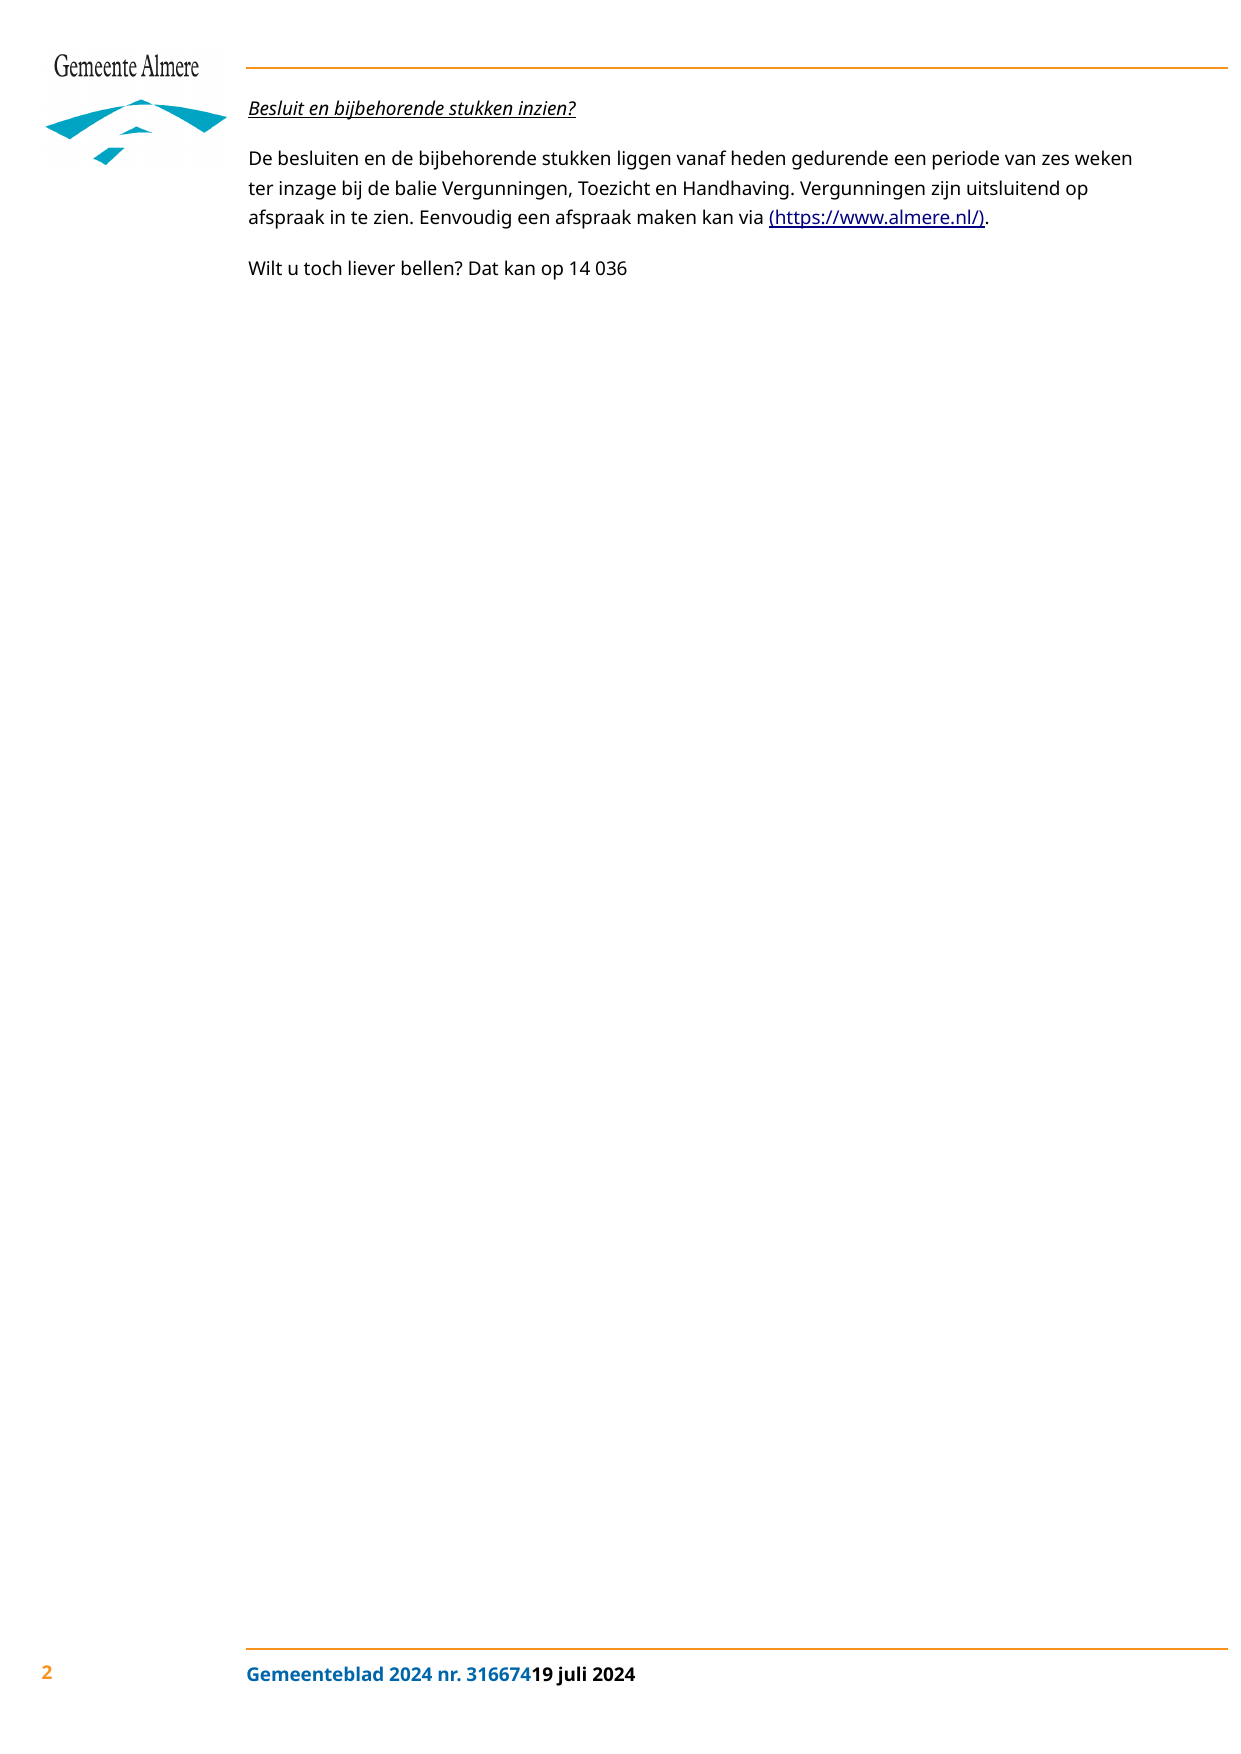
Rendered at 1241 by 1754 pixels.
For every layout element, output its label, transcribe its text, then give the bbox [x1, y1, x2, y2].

text De besluiten en de bijbehorende stukken liggen vanaf heden gedurende een periode van zes weken ter inzage bij de balie Vergunningen, Toezicht en Handhaving. Vergunningen zijn uitsluitend op afspraak in te zien. Eenvoudig een afspraak maken kan via (https://www.almere.nl/). [248, 145, 1152, 230]
picture [41, 47, 231, 172]
text Wilt u toch liever bellen? Dat kan op 14 036 [248, 255, 1152, 281]
text Besluit en bijbehorende stukken inzien? [248, 95, 1152, 121]
